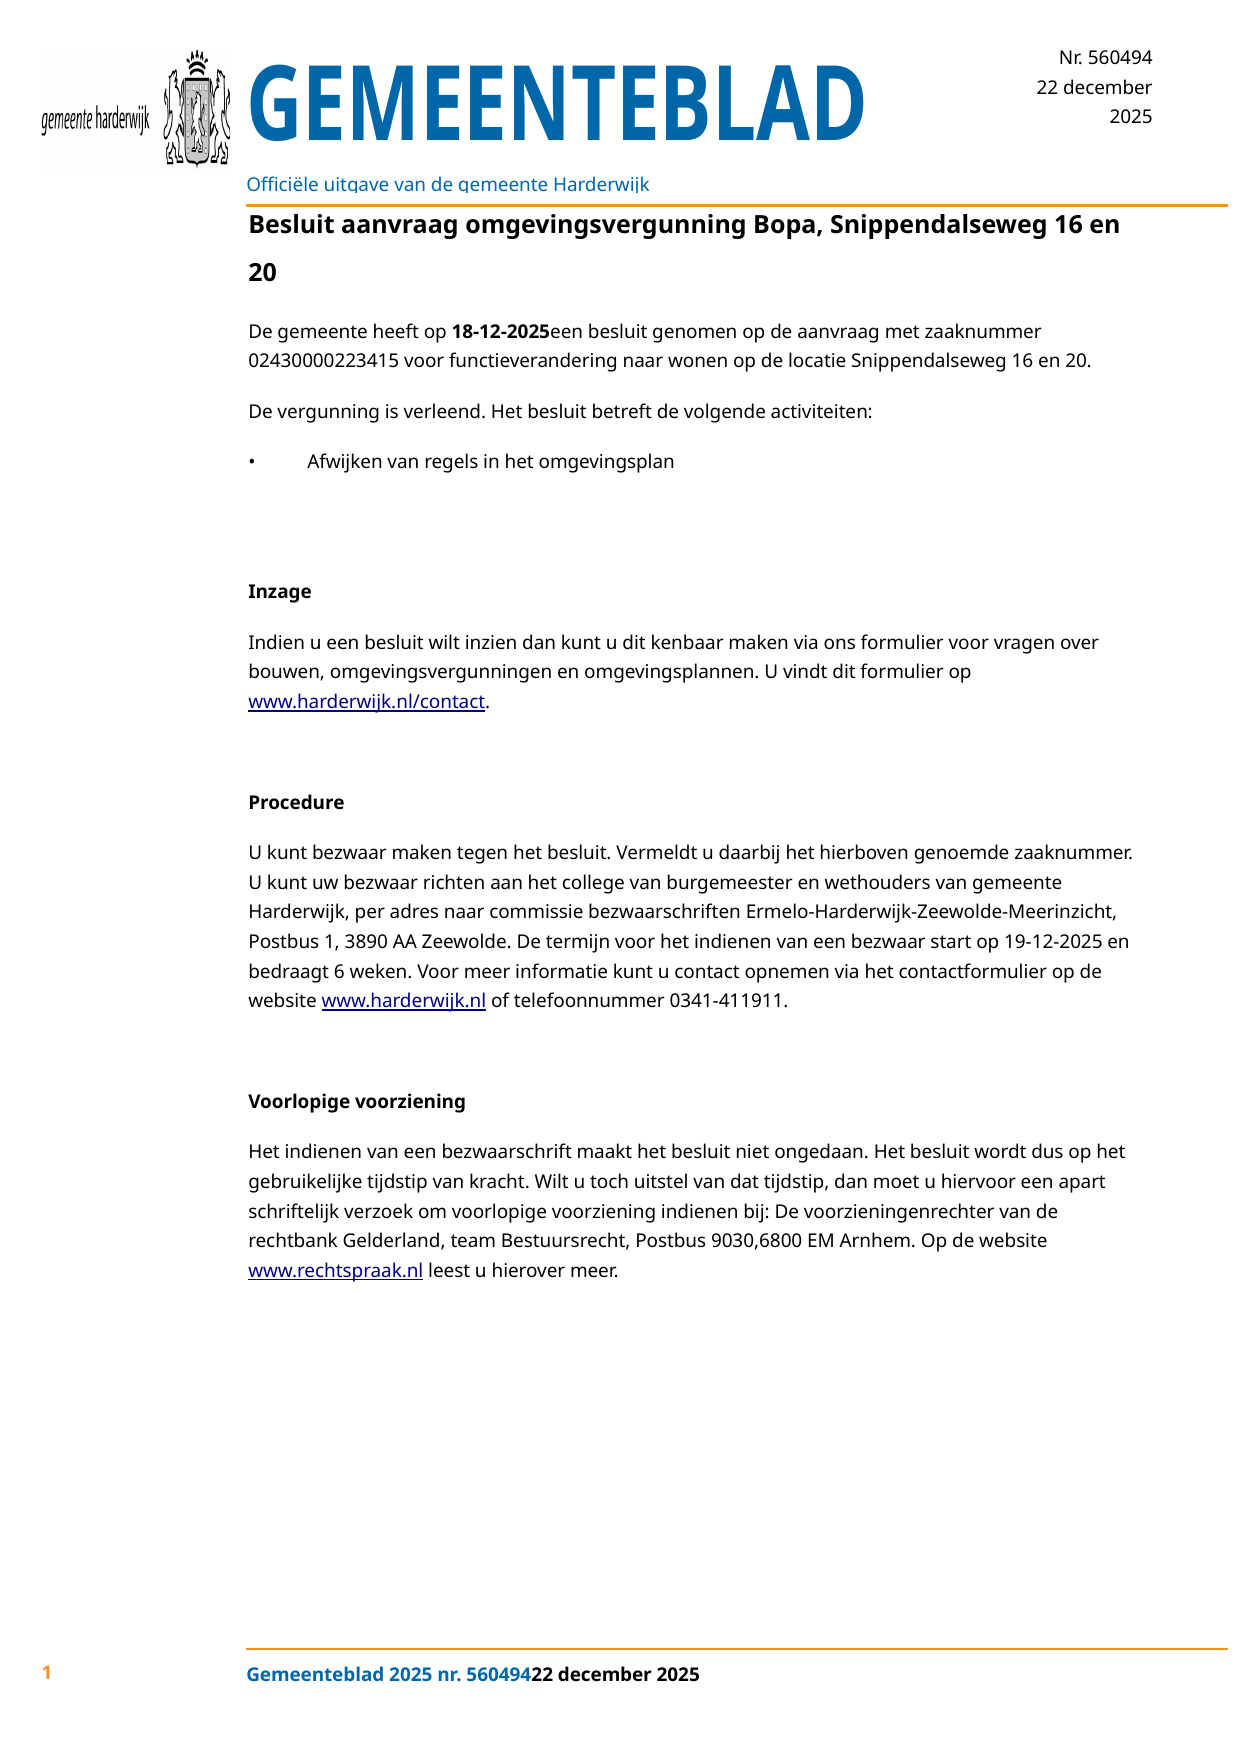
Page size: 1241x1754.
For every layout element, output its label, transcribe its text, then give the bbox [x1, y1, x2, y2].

text De vergunning is verleend. Het besluit betreft de volgende activiteiten: [248, 398, 1152, 424]
text Het indienen van een bezwaarschrift maakt het besluit niet ongedaan. Het besluit wordt dus op het gebruikelijke tijdstip van kracht. Wilt u toch uitstel van dat tijdstip, dan moet u hiervoor een apart schriftelijk verzoek om voorlopige voorziening indienen bij: De voorzieningenrechter van de rechtbank Gelderland, team Bestuursrecht, Postbus 9030,6800 EM Arnhem. Op de website www.rechtspraak.nl leest u hierover meer. [248, 1139, 1152, 1283]
text Besluit aanvraag omgevingsvergunning Bopa, Snippendalseweg 16 en 20 [248, 207, 1152, 288]
text Procedure [248, 789, 1152, 815]
text Voorlopige voorziening [248, 1088, 1152, 1114]
text Inzage [248, 579, 1152, 604]
text U kunt bezwaar maken tegen het besluit. Vermeldt u daarbij het hierboven genoemde zaaknummer. U kunt uw bezwaar richten aan het college van burgemeester en wethouders van gemeente Harderwijk, per adres naar commissie bezwaarschriften Ermelo-Harderwijk-Zeewolde-Meerinzicht, Postbus 1, 3890 AA Zeewolde. De termijn voor het indienen van een bezwaar start op 19-12-2025 en bedraagt 6 weken. Voor meer informatie kunt u contact opnemen via het contactformulier op de website www.harderwijk.nl of telefoonnummer 0341-411911. [248, 839, 1152, 1013]
text De gemeente heeft op 18-12-2025een besluit genomen op de aanvraag met zaaknummer 02430000223415 voor functieverandering naar wonen op de locatie Snippendalseweg 16 en 20. [248, 318, 1152, 373]
list Afwijken van regels in het omgevingsplan [248, 448, 1152, 474]
text Indien u een besluit wilt inzien dan kunt u dit kenbaar maken via ons formulier voor vragen over bouwen, omgevingsvergunningen en omgevingsplannen. U vindt dit formulier op www.harderwijk.nl/contact. [248, 629, 1152, 714]
picture [41, 47, 231, 172]
